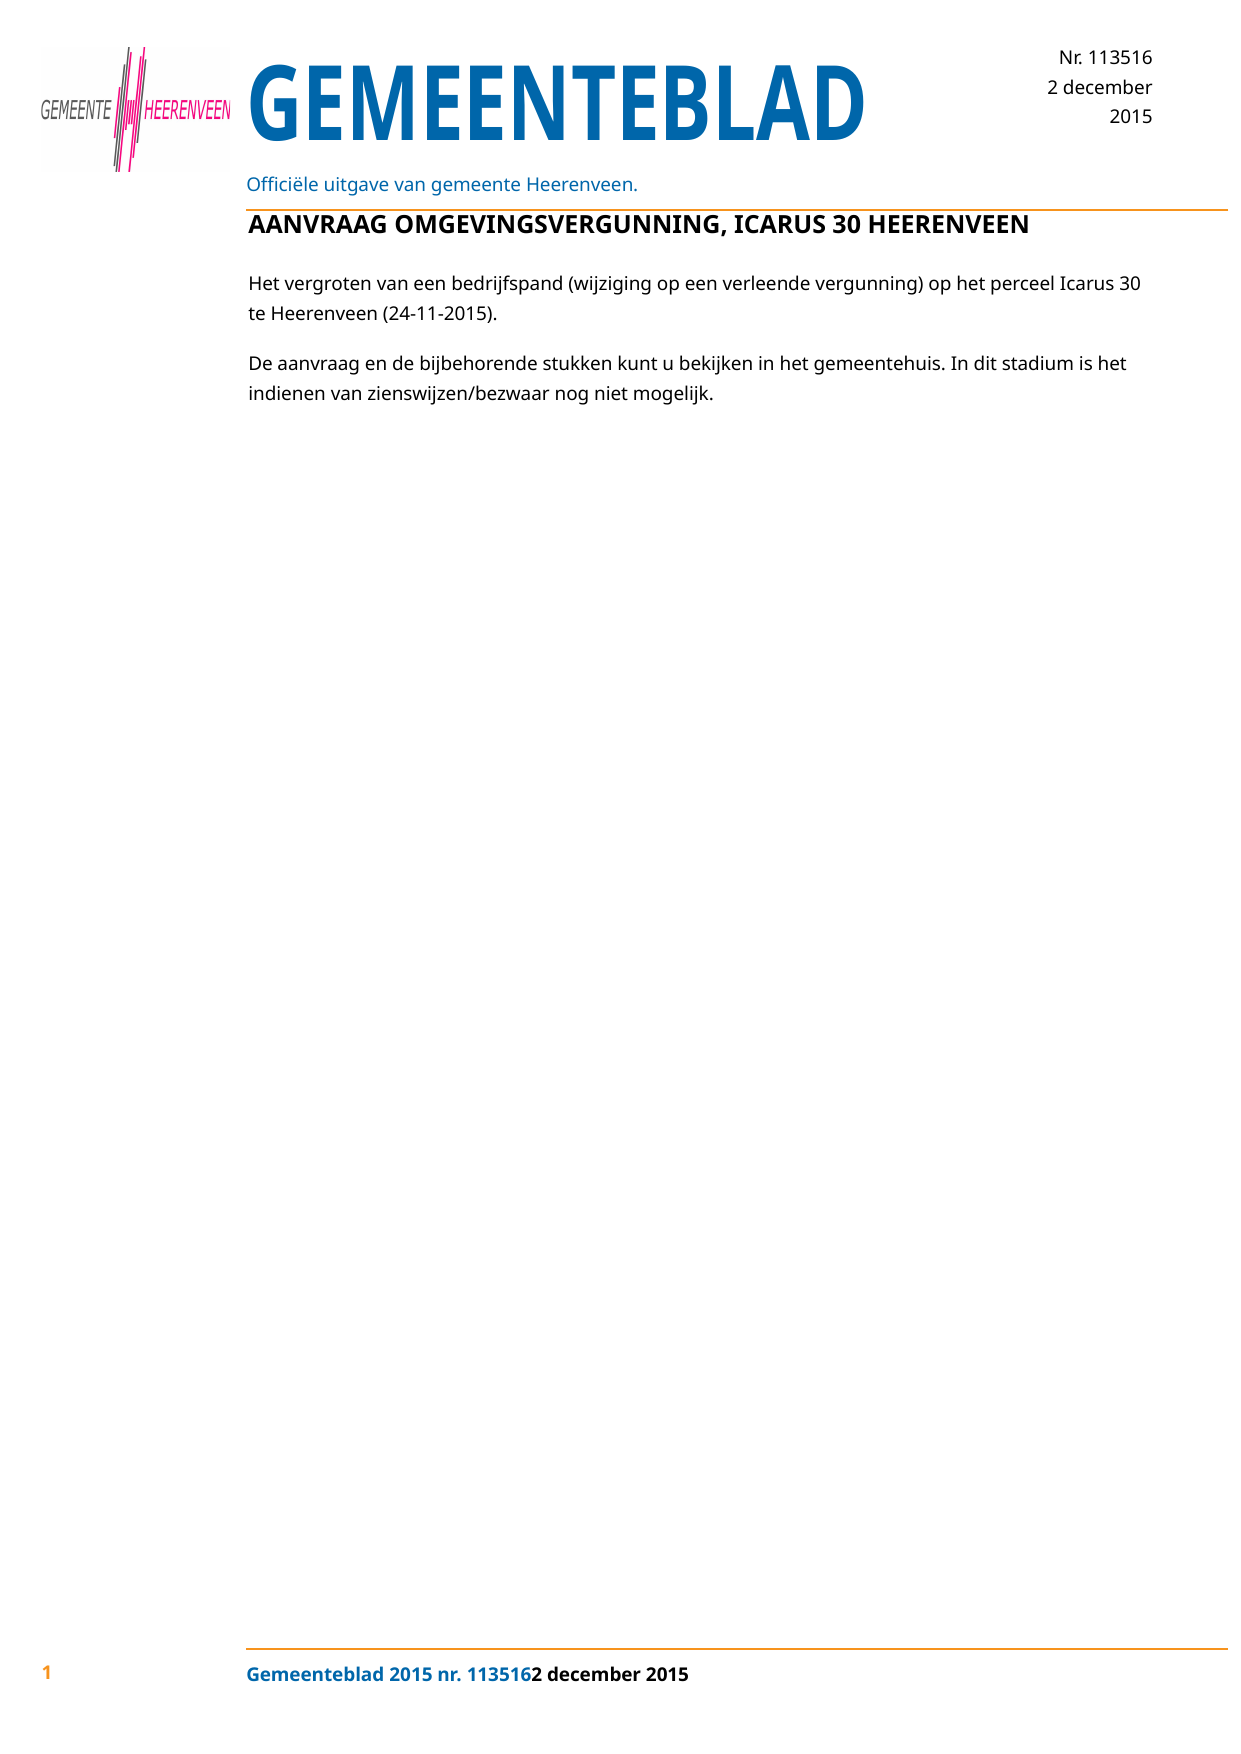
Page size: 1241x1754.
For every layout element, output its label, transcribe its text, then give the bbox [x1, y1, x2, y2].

text De aanvraag en de bijbehorende stukken kunt u bekijken in het gemeentehuis. In dit stadium is het indienen van zienswijzen/bezwaar nog niet mogelijk. [248, 350, 1152, 406]
picture [41, 47, 231, 172]
text Het vergroten van een bedrijfspand (wijziging op een verleende vergunning) op het perceel Icarus 30 te Heerenveen (24-11-2015). [248, 270, 1152, 326]
text AANVRAAG OMGEVINGSVERGUNNING, ICARUS 30 HEERENVEEN [248, 211, 1152, 241]
